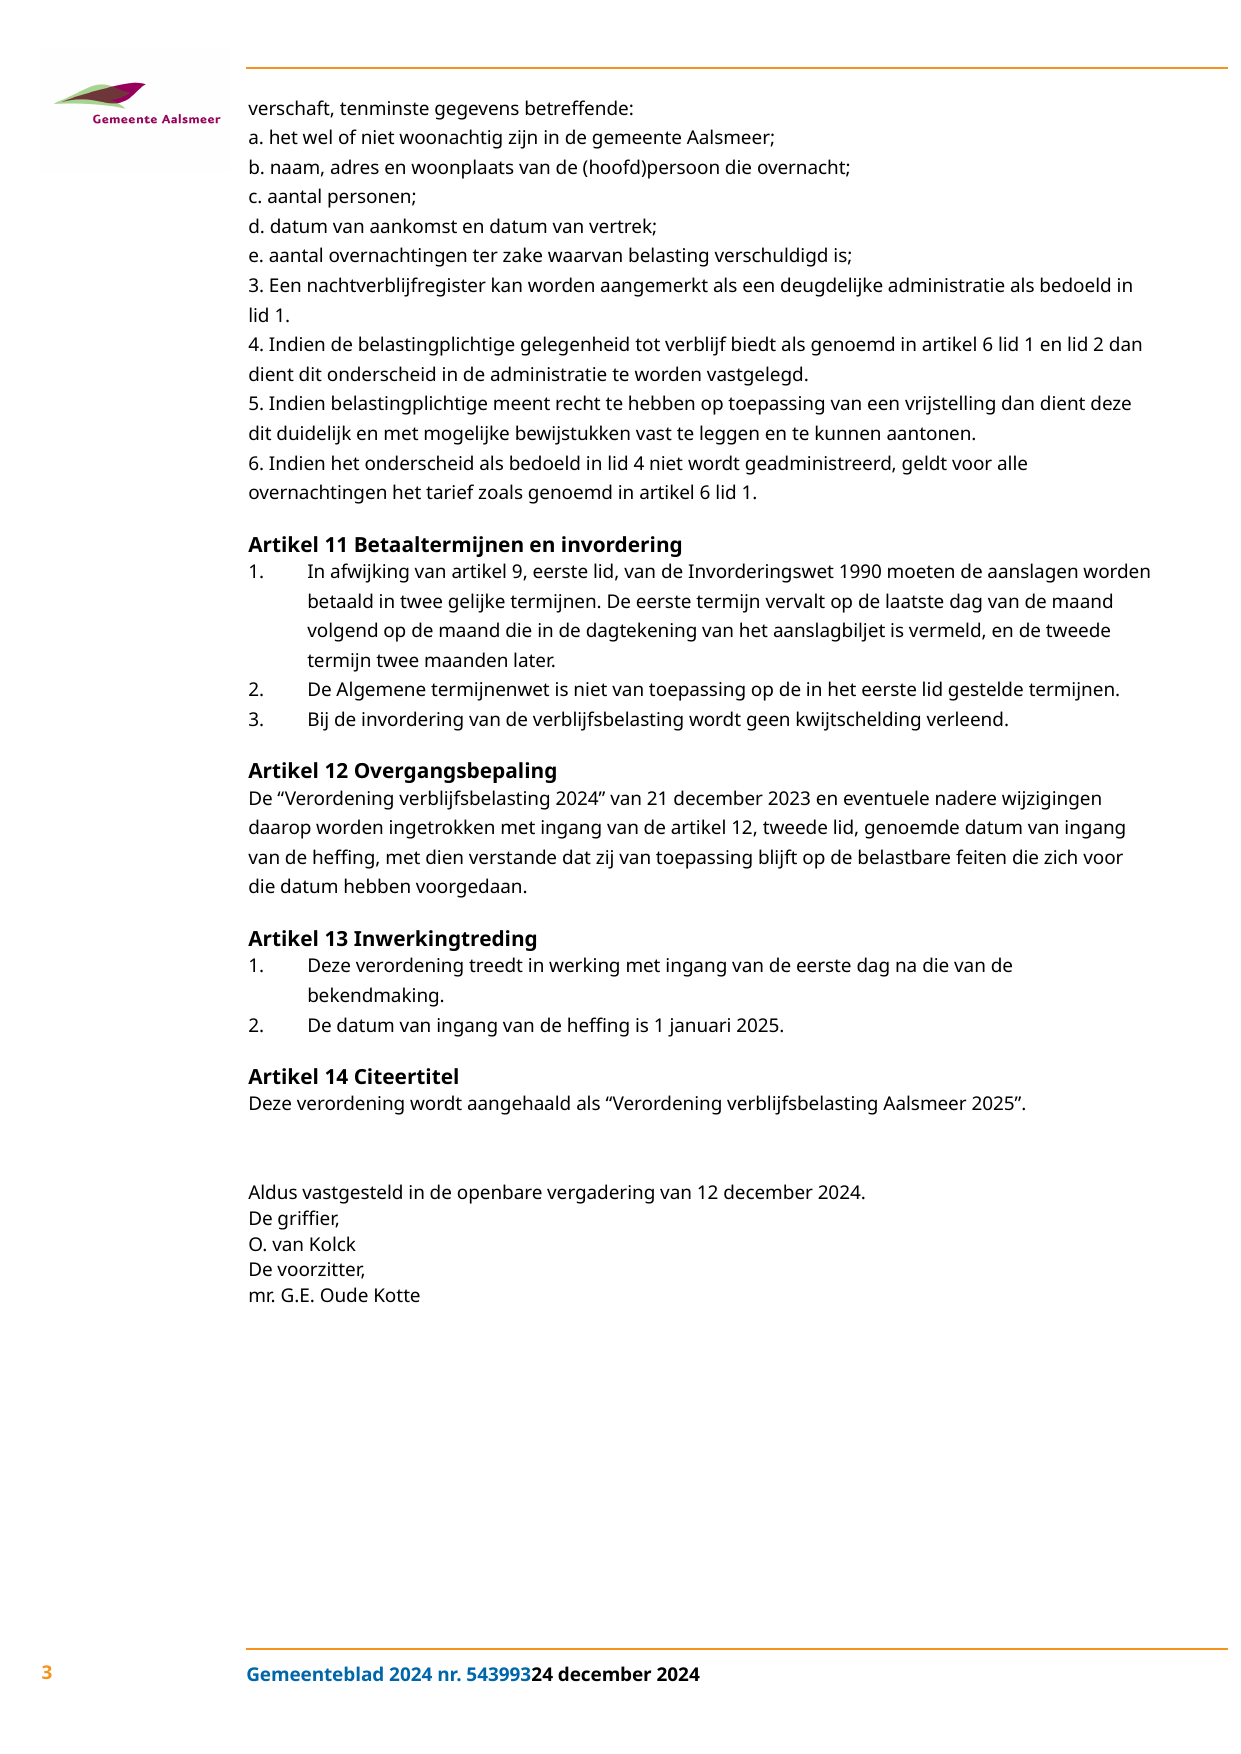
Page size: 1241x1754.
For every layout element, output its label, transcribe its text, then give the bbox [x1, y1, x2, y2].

text De “Verordening verblijfsbelasting 2024” van 21 december 2023 en eventuele nadere wijzigingen daarop worden ingetrokken met ingang van de artikel 12, tweede lid, genoemde datum van ingang van de heffing, met dien verstande dat zij van toepassing blijft op de belastbare feiten die zich voor die datum hebben voorgedaan. [248, 785, 1152, 899]
text 6. Indien het onderscheid als bedoeld in lid 4 niet wordt geadministreerd, geldt voor alle overnachtingen het tarief zoals genoemd in artikel 6 lid 1. [248, 450, 1152, 505]
text Artikel 14 Citeertitel [248, 1062, 1152, 1091]
text Deze verordening wordt aangehaald als “Verordening verblijfsbelasting Aalsmeer 2025”. [248, 1091, 1152, 1116]
picture [41, 47, 231, 172]
text c. aantal personen; [248, 183, 1152, 209]
text De voorzitter, [248, 1257, 1152, 1282]
text e. aantal overnachtingen ter zake waarvan belasting verschuldigd is; [248, 243, 1152, 268]
list Bij de invordering van de verblijfsbelasting wordt geen kwijtschelding verleend. [248, 706, 1152, 732]
text mr. G.E. Oude Kotte [248, 1282, 1152, 1308]
text 3. Een nachtverblijfregister kan worden aangemerkt als een deugdelijke administratie als bedoeld in lid 1. [248, 272, 1152, 328]
text Artikel 12 Overgangsbepaling [248, 757, 1152, 785]
text verschaft, tenminste gegevens betreffende: [248, 95, 1152, 121]
text Aldus vastgesteld in de openbare vergadering van 12 december 2024. [248, 1179, 1152, 1205]
text O. van Kolck [248, 1231, 1152, 1257]
text 5. Indien belastingplichtige meent recht te hebben op toepassing van een vrijstelling dan dient deze dit duidelijk en met mogelijke bewijstukken vast te leggen en te kunnen aantonen. [248, 391, 1152, 446]
text d. datum van aankomst en datum van vertrek; [248, 213, 1152, 239]
text a. het wel of niet woonachtig zijn in de gemeente Aalsmeer; [248, 124, 1152, 150]
text De griffier, [248, 1205, 1152, 1231]
list In afwijking van artikel 9, eerste lid, van de Invorderingswet 1990 moeten de aanslagen worden betaald in twee gelijke termijnen. De eerste termijn vervalt op de laatste dag van de maand volgend op de maand die in de dagtekening van het aanslagbiljet is vermeld, en de tweede termijn twee maanden later. [248, 558, 1152, 673]
text b. naam, adres en woonplaats van de (hoofd)persoon die overnacht; [248, 154, 1152, 180]
list De Algemene termijnenwet is niet van toepassing op de in het eerste lid gestelde termijnen. [248, 677, 1152, 702]
text 4. Indien de belastingplichtige gelegenheid tot verblijf biedt als genoemd in artikel 6 lid 1 en lid 2 dan dient dit onderscheid in de administratie te worden vastgelegd. [248, 331, 1152, 387]
list Deze verordening treedt in werking met ingang van de eerste dag na die van de bekendmaking. [248, 953, 1152, 1008]
text Artikel 11 Betaaltermijnen en invordering [248, 530, 1152, 558]
list De datum van ingang van de heffing is 1 januari 2025. [248, 1012, 1152, 1037]
text Artikel 13 Inwerkingtreding [248, 924, 1152, 953]
